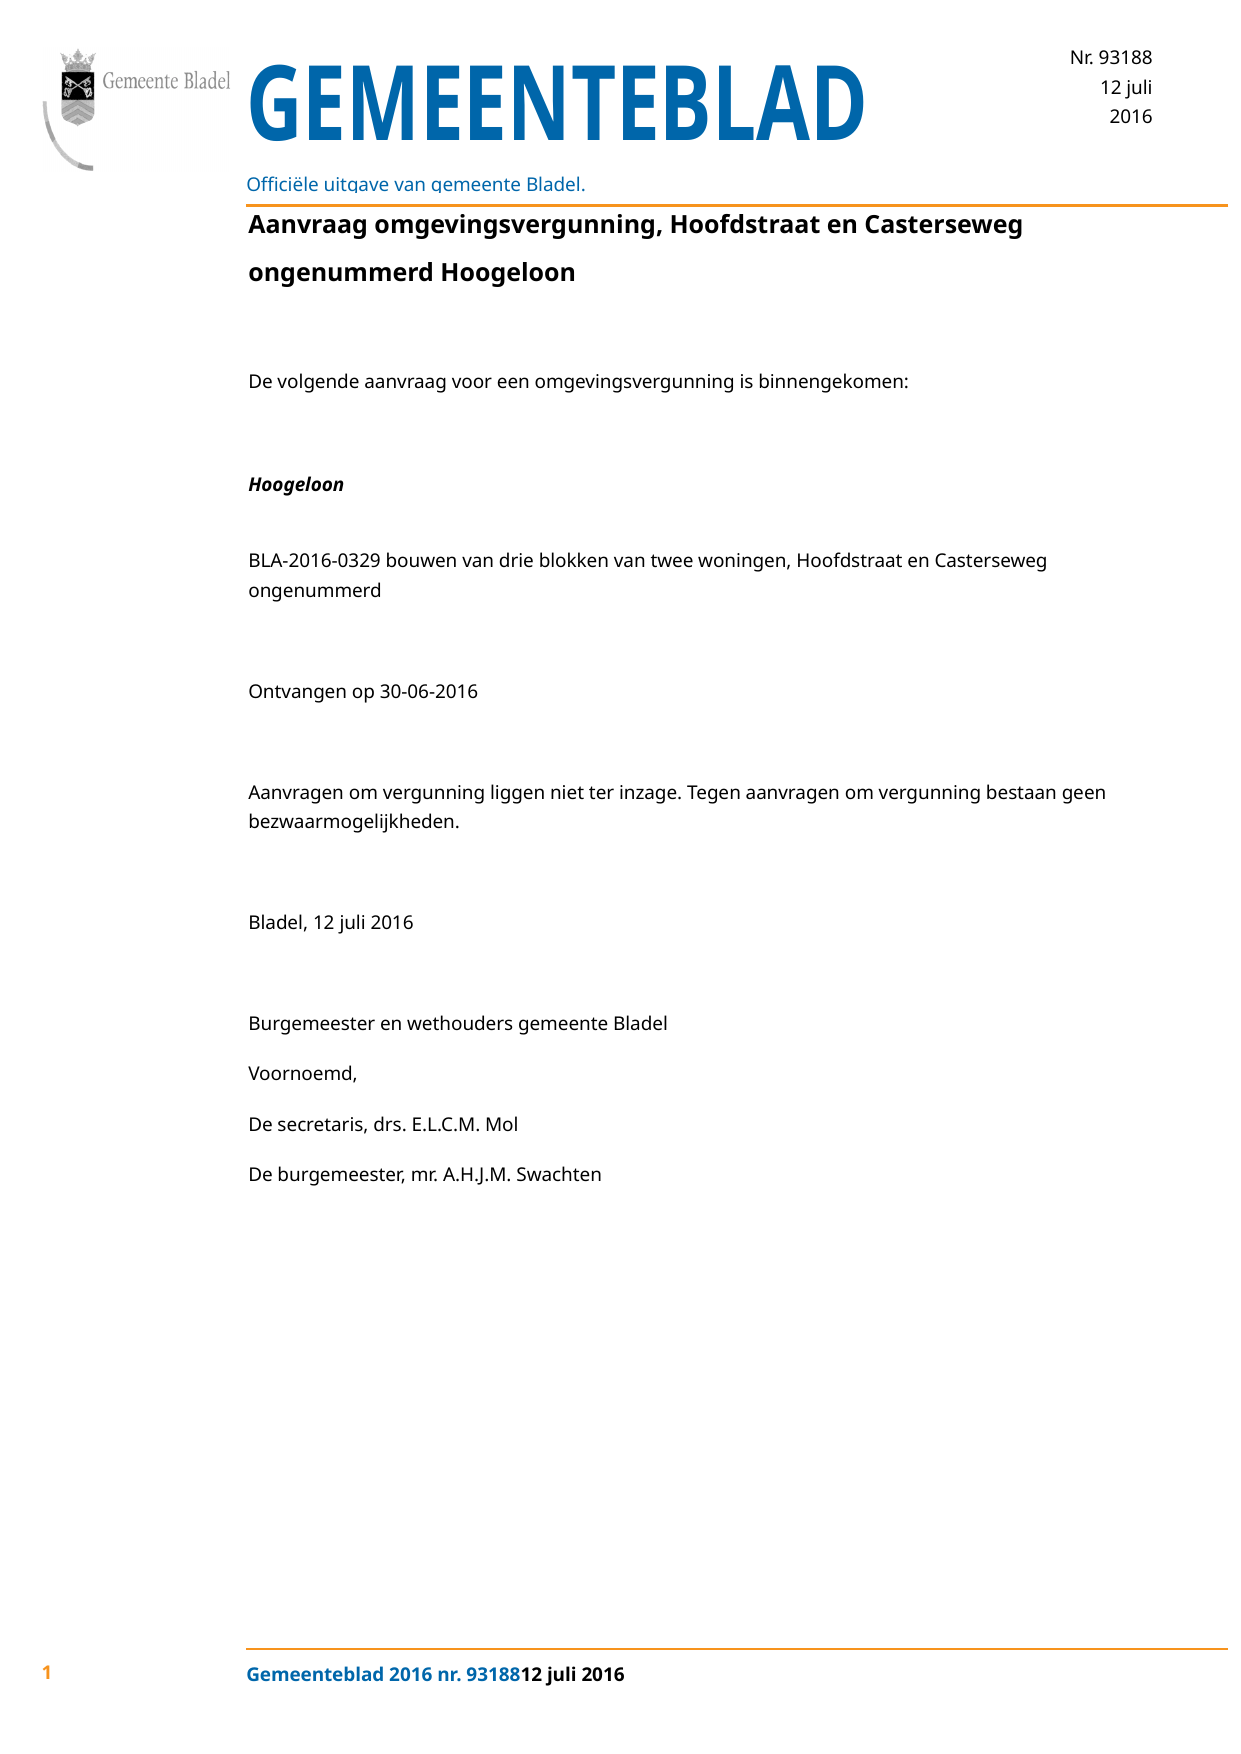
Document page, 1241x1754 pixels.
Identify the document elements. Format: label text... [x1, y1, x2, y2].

picture [41, 47, 231, 172]
text De volgende aanvraag voor een omgevingsvergunning is binnengekomen: [248, 368, 1152, 394]
text Ontvangen op 30-06-2016 [248, 678, 1152, 704]
text Burgemeester en wethouders gemeente Bladel [248, 1010, 1152, 1036]
text Bladel, 12 juli 2016 [248, 909, 1152, 935]
text De secretaris, drs. E.L.C.M. Mol [248, 1111, 1152, 1137]
text Aanvragen om vergunning liggen niet ter inzage. Tegen aanvragen om vergunning bestaan geen bezwaarmogelijkheden. [248, 779, 1152, 834]
text Aanvraag omgevingsvergunning, Hoofdstraat en Casterseweg ongenummerd Hoogeloon [248, 207, 1152, 288]
text De burgemeester, mr. A.H.J.M. Swachten [248, 1161, 1152, 1187]
text Hoogeloon [248, 472, 1152, 497]
text BLA-2016-0329 bouwen van drie blokken van twee woningen, Hoofdstraat en Casterseweg ongenummerd [248, 548, 1152, 603]
text Voornoemd, [248, 1061, 1152, 1086]
